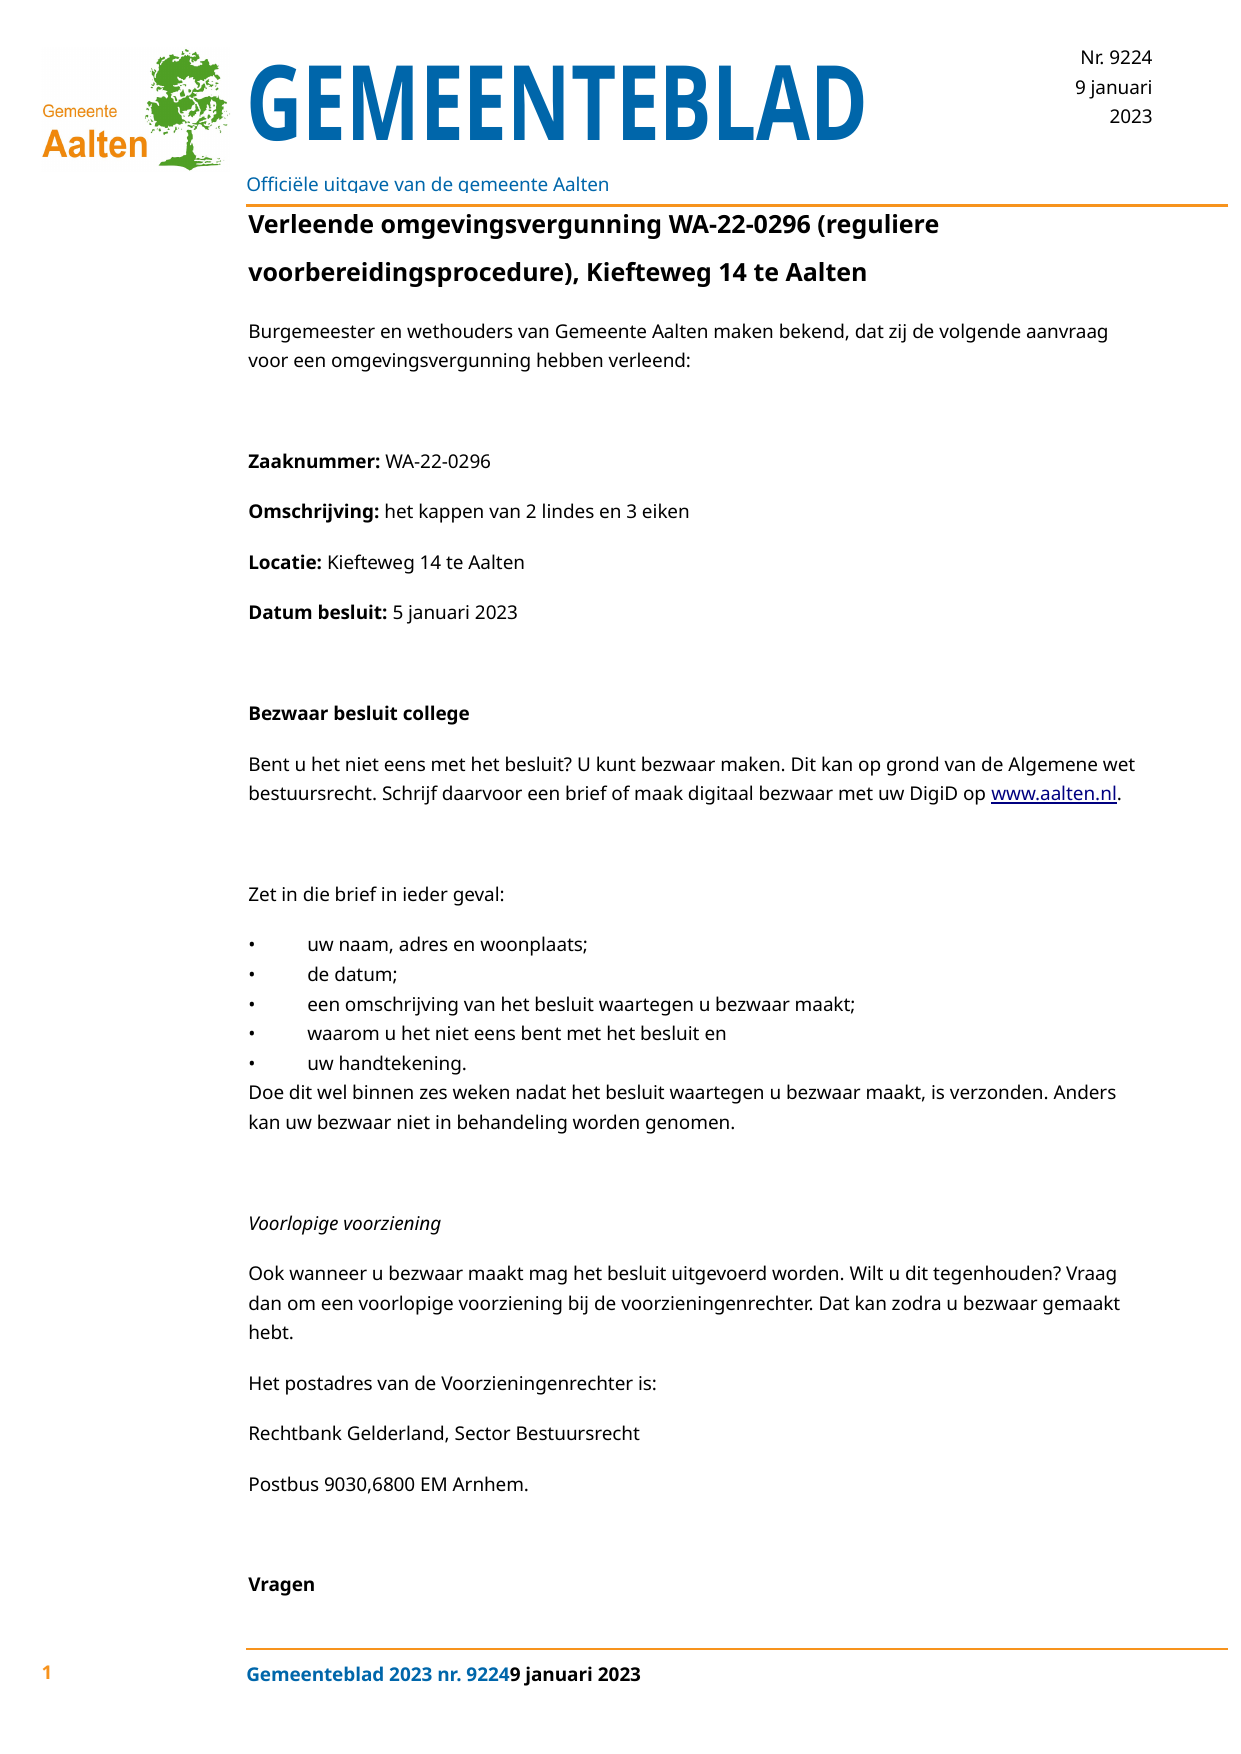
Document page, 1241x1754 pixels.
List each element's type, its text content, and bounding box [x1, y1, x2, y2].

list een omschrijving van het besluit waartegen u bezwaar maakt; [248, 991, 1152, 1017]
list waarom u het niet eens bent met het besluit en [248, 1020, 1152, 1046]
text Verleende omgevingsvergunning WA-22-0296 (reguliere voorbereidingsprocedure), Kiefteweg 14 te Aalten [248, 207, 1152, 288]
text Bezwaar besluit college [248, 700, 1152, 726]
text Ook wanneer u bezwaar maakt mag het besluit uitgevoerd worden. Wilt u dit tegenhouden? Vraag dan om een voorlopige voorziening bij de voorzieningenrechter. Dat kan zodra u bezwaar gemaakt hebt. [248, 1260, 1152, 1345]
text Vragen [248, 1572, 1152, 1597]
text Rechtbank Gelderland, Sector Bestuursrecht [248, 1420, 1152, 1446]
text Locatie: Kiefteweg 14 te Aalten [248, 549, 1152, 575]
text Bent u het niet eens met het besluit? U kunt bezwaar maken. Dit kan op grond van de Algemene wet bestuursrecht. Schrijf daarvoor een brief of maak digitaal bezwaar met uw DigiD op www.aalten.nl. [248, 751, 1152, 806]
list de datum; [248, 961, 1152, 987]
list uw handtekening. [248, 1050, 1152, 1076]
text Burgemeester en wethouders van Gemeente Aalten maken bekend, dat zij de volgende aanvraag voor een omgevingsvergunning hebben verleend: [248, 318, 1152, 373]
text Omschrijving: het kappen van 2 lindes en 3 eiken [248, 499, 1152, 524]
text Zaaknummer: WA-22-0296 [248, 448, 1152, 474]
text Postbus 9030,6800 EM Arnhem. [248, 1471, 1152, 1497]
text Voorlopige voorziening [248, 1210, 1152, 1236]
text Het postadres van de Voorzieningenrechter is: [248, 1370, 1152, 1396]
text Datum besluit: 5 januari 2023 [248, 599, 1152, 625]
picture [41, 47, 231, 172]
text Doe dit wel binnen zes weken nadat het besluit waartegen u bezwaar maakt, is verzonden. Anders kan uw bezwaar niet in behandeling worden genomen. [248, 1079, 1152, 1135]
text Zet in die brief in ieder geval: [248, 881, 1152, 907]
list uw naam, adres en woonplaats; [248, 932, 1152, 957]
